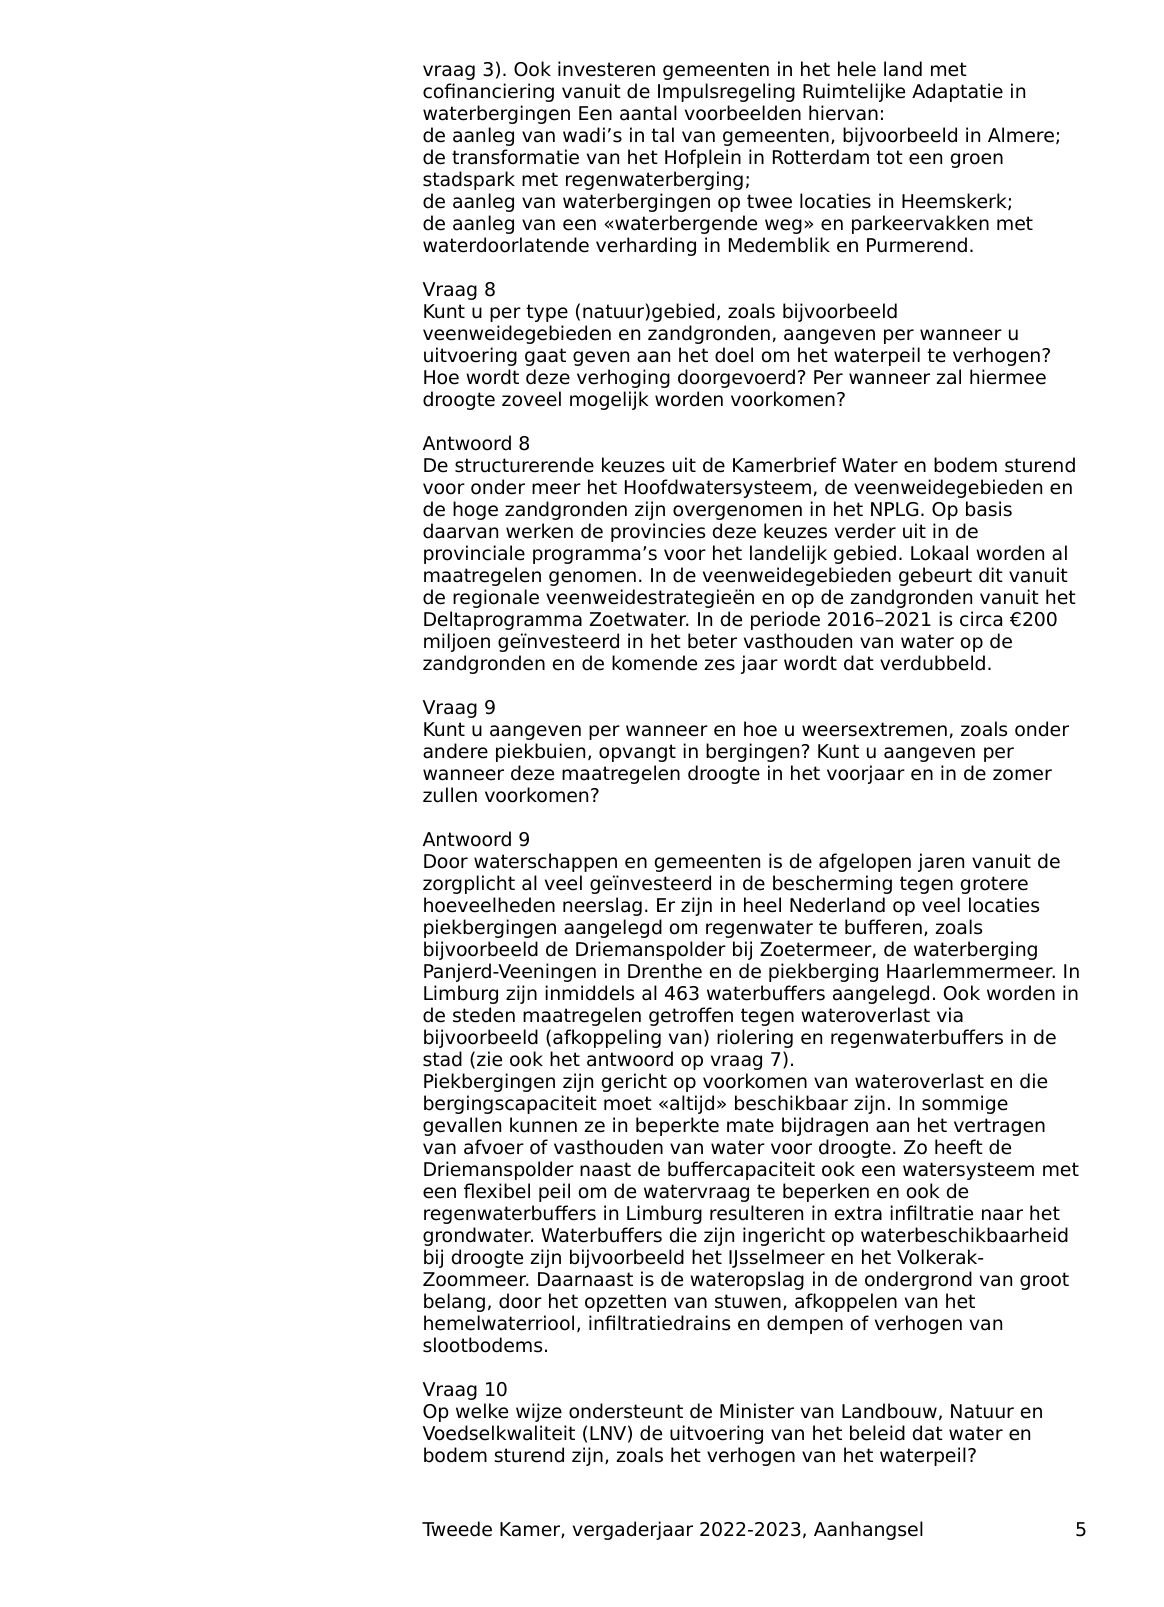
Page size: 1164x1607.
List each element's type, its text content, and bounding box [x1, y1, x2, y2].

text de transformatie van het Hofplein in Rotterdam tot een groen stadspark met regenwaterberging; [422, 147, 1087, 191]
text de aanleg van een «waterbergende weg» en parkeervakken met waterdoorlatende verharding in Medemblik en Purmerend. [422, 213, 1087, 257]
text de aanleg van waterbergingen op twee locaties in Heemskerk; [422, 191, 1087, 213]
text vraag 3). Ook investeren gemeenten in het hele land met cofinanciering vanuit de Impulsregeling Ruimtelijke Adaptatie in waterbergingen Een aantal voorbeelden hiervan: [422, 59, 1087, 125]
text Door waterschappen en gemeenten is de afgelopen jaren vanuit de zorgplicht al veel geïnvesteerd in de bescherming tegen grotere hoeveelheden neerslag. Er zijn in heel Nederland op veel locaties piekbergingen aangelegd om regenwater te bufferen, zoals bijvoorbeeld de Driemanspolder bij Zoetermeer, de waterberging Panjerd-Veeningen in Drenthe en de piekberging Haarlemmermeer. In Limburg zijn inmiddels al 463 waterbuffers aangelegd. Ook worden in de steden maatregelen getroffen tegen wateroverlast via bijvoorbeeld (afkoppeling van) riolering en regenwaterbuffers in de stad (zie ook het antwoord op vraag 7). [422, 851, 1087, 1071]
text Vraag 9 [422, 697, 1087, 719]
text Vraag 8 [422, 279, 1087, 301]
text Vraag 10 [422, 1379, 1087, 1401]
text de aanleg van wadi’s in tal van gemeenten, bijvoorbeeld in Almere; [422, 125, 1087, 147]
text Antwoord 8 [422, 433, 1087, 455]
text Piekbergingen zijn gericht op voorkomen van wateroverlast en die bergingscapaciteit moet «altijd» beschikbaar zijn. In sommige gevallen kunnen ze in beperkte mate bijdragen aan het vertragen van afvoer of vasthouden van water voor droogte. Zo heeft de Driemanspolder naast de buffercapaciteit ook een watersysteem met een flexibel peil om de watervraag te beperken en ook de regenwaterbuffers in Limburg resulteren in extra infiltratie naar het grondwater. Waterbuffers die zijn ingericht op waterbeschikbaarheid bij droogte zijn bijvoorbeeld het IJsselmeer en het Volkerak-Zoommeer. Daarnaast is de wateropslag in de ondergrond van groot belang, door het opzetten van stuwen, afkoppelen van het hemelwaterriool, infiltratiedrains en dempen of verhogen van slootbodems. [422, 1071, 1087, 1357]
text De structurerende keuzes uit de Kamerbrief Water en bodem sturend voor onder meer het Hoofdwatersysteem, de veenweidegebieden en de hoge zandgronden zijn overgenomen in het NPLG. Op basis daarvan werken de provincies deze keuzes verder uit in de provinciale programma’s voor het landelijk gebied. Lokaal worden al maatregelen genomen. In de veenweidegebieden gebeurt dit vanuit de regionale veenweidestrategieën en op de zandgronden vanuit het Deltaprogramma Zoetwater. In de periode 2016–2021 is circa €200 miljoen geïnvesteerd in het beter vasthouden van water op de zandgronden en de komende zes jaar wordt dat verdubbeld. [422, 455, 1087, 675]
text Op welke wijze ondersteunt de Minister van Landbouw, Natuur en Voedselkwaliteit (LNV) de uitvoering van het beleid dat water en bodem sturend zijn, zoals het verhogen van het waterpeil? [422, 1401, 1087, 1467]
text Kunt u aangeven per wanneer en hoe u weersextremen, zoals onder andere piekbuien, opvangt in bergingen? Kunt u aangeven per wanneer deze maatregelen droogte in het voorjaar en in de zomer zullen voorkomen? [422, 719, 1087, 807]
text Kunt u per type (natuur)gebied, zoals bijvoorbeeld veenweidegebieden en zandgronden, aangeven per wanneer u uitvoering gaat geven aan het doel om het waterpeil te verhogen? Hoe wordt deze verhoging doorgevoerd? Per wanneer zal hiermee droogte zoveel mogelijk worden voorkomen? [422, 301, 1087, 411]
text Antwoord 9 [422, 829, 1087, 851]
